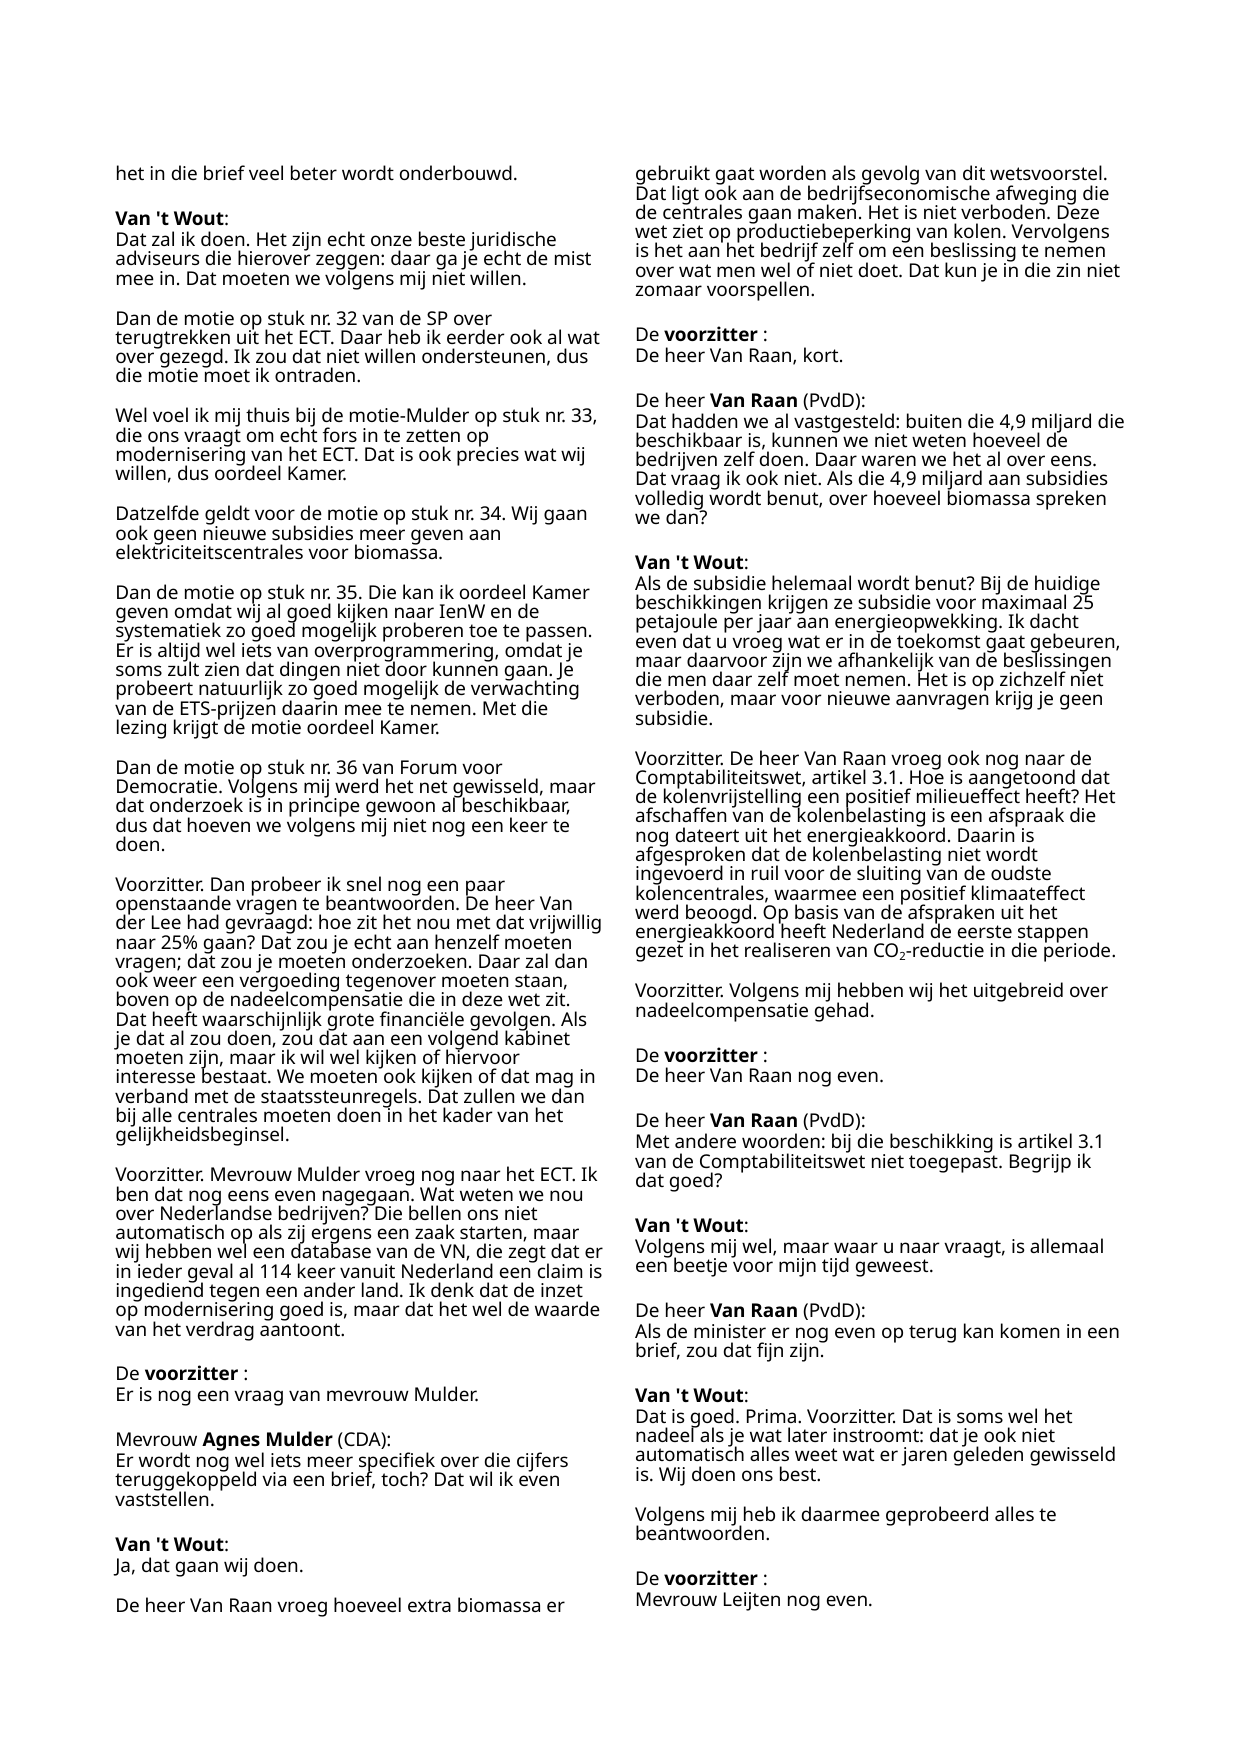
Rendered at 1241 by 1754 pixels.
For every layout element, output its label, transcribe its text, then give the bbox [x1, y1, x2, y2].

text Wel voel ik mij thuis bij de motie-Mulder op stuk nr. 33, die ons vraagt om echt fors in te zetten op modernisering van het ECT. Dat is ook precies wat wij willen, dus oordeel Kamer. [115, 407, 605, 484]
text Dat hadden we al vastgesteld: buiten die 4,9 miljard die beschikbaar is, kunnen we niet weten hoeveel de bedrijven zelf doen. Daar waren we het al over eens. Dat vraag ik ook niet. Als die 4,9 miljard aan subsidies volledig wordt benut, over hoeveel biomassa spreken we dan? [635, 413, 1125, 528]
text De heer Van Raan, kort. [635, 347, 1125, 366]
text Datzelfde geldt voor de motie op stuk nr. 34. Wij gaan ook geen nieuwe subsidies meer geven aan elektriciteitscentrales voor biomassa. [115, 505, 605, 563]
text Voorzitter. Dan probeer ik snel nog een paar openstaande vragen te beantwoorden. De heer Van der Lee had gevraagd: hoe zit het nou met dat vrijwillig naar 25% gaan? Dat zou je echt aan henzelf moeten vragen; dat zou je moeten onderzoeken. Daar zal dan ook weer een vergoeding tegenover moeten staan, boven op de nadeelcompensatie die in deze wet zit. Dat heeft waarschijnlijk grote financiële gevolgen. Als je dat al zou doen, zou dat aan een volgend kabinet moeten zijn, maar ik wil wel kijken of hiervoor interesse bestaat. We moeten ook kijken of dat mag in verband met de staatssteunregels. Dat zullen we dan bij alle centrales moeten doen in het kader van het gelijkheidsbeginsel. [115, 876, 605, 1146]
text De voorzitter : [635, 1565, 1125, 1591]
text De heer Van Raan vroeg hoeveel extra biomassa er [115, 1597, 605, 1616]
text Er is nog een vraag van mevrouw Mulder. [115, 1386, 605, 1406]
text Als de subsidie helemaal wordt benut? Bij de huidige beschikkingen krijgen ze subsidie voor maximaal 25 petajoule per jaar aan energieopwekking. Ik dacht even dat u vroeg wat er in de toekomst gaat gebeuren, maar daarvoor zijn we afhankelijk van de beslissingen die men daar zelf moet nemen. Het is op zichzelf niet verboden, maar voor nieuwe aanvragen krijg je geen subsidie. [635, 575, 1125, 729]
text Van 't Wout: [635, 1382, 1125, 1408]
text Er wordt nog wel iets meer specifiek over die cijfers teruggekoppeld via een brief, toch? Dat wil ik even vaststellen. [115, 1452, 605, 1510]
text gebruikt gaat worden als gevolg van dit wetsvoorstel. Dat ligt ook aan de bedrijfseconomische afweging die de centrales gaan maken. Het is niet verboden. Deze wet ziet op productiebeperking van kolen. Vervolgens is het aan het bedrijf zelf om een beslissing te nemen over wat men wel of niet doet. Dat kun je in die zin niet zomaar voorspellen. [635, 165, 1125, 300]
text Volgens mij heb ik daarmee geprobeerd alles te beantwoorden. [635, 1506, 1125, 1544]
text Dan de motie op stuk nr. 35. Die kan ik oordeel Kamer geven omdat wij al goed kijken naar IenW en de systematiek zo goed mogelijk proberen toe te passen. Er is altijd wel iets van overprogrammering, omdat je soms zult zien dat dingen niet door kunnen gaan. Je probeert natuurlijk zo goed mogelijk de verwachting van de ETS-prijzen daarin mee te nemen. Met die lezing krijgt de motie oordeel Kamer. [115, 584, 605, 738]
text Van 't Wout: [635, 549, 1125, 575]
text Van 't Wout: [115, 205, 605, 231]
text De heer Van Raan (PvdD): [635, 1108, 1125, 1133]
text Dat is goed. Prima. Voorzitter. Dat is soms wel het nadeel als je wat later instroomt: dat je ook niet automatisch alles weet wat er jaren geleden gewisseld is. Wij doen ons best. [635, 1408, 1125, 1485]
text De heer Van Raan (PvdD): [635, 387, 1125, 413]
text Dat zal ik doen. Het zijn echt onze beste juridische adviseurs die hierover zeggen: daar ga je echt de mist mee in. Dat moeten we volgens mij niet willen. [115, 231, 605, 289]
text Van 't Wout: [115, 1531, 605, 1557]
text Mevrouw Leijten nog even. [635, 1591, 1125, 1610]
text Voorzitter. De heer Van Raan vroeg ook nog naar de Comptabiliteitswet, artikel 3.1. Hoe is aangetoond dat de kolenvrijstelling een positief milieueffect heeft? Het afschaffen van de kolenbelasting is een afspraak die nog dateert uit het energieakkoord. Daarin is afgesproken dat de kolenbelasting niet wordt ingevoerd in ruil voor de sluiting van de oudste kolencentrales, waarmee een positief klimaateffect werd beoogd. Op basis van de afspraken uit het energieakkoord heeft Nederland de eerste stappen gezet in het realiseren van CO2-reductie in die periode. [635, 750, 1125, 962]
text Dan de motie op stuk nr. 36 van Forum voor Democratie. Volgens mij werd het net gewisseld, maar dat onderzoek is in principe gewoon al beschikbaar, dus dat hoeven we volgens mij niet nog een keer te doen. [115, 759, 605, 855]
text Voorzitter. Mevrouw Mulder vroeg nog naar het ECT. Ik ben dat nog eens even nagegaan. Wat weten we nou over Nederlandse bedrijven? Die bellen ons niet automatisch op als zij ergens een zaak starten, maar wij hebben wel een database van de VN, die zegt dat er in ieder geval al 114 keer vanuit Nederland een claim is ingediend tegen een ander land. Ik denk dat de inzet op modernisering goed is, maar dat het wel de waarde van het verdrag aantoont. [115, 1166, 605, 1340]
text De heer Van Raan (PvdD): [635, 1297, 1125, 1323]
text het in die brief veel beter wordt onderbouwd. [115, 165, 605, 184]
text Als de minister er nog even op terug kan komen in een brief, zou dat fijn zijn. [635, 1323, 1125, 1361]
text Volgens mij wel, maar waar u naar vraagt, is allemaal een beetje voor mijn tijd geweest. [635, 1238, 1125, 1276]
text Met andere woorden: bij die beschikking is artikel 3.1 van de Comptabiliteitswet niet toegepast. Begrijp ik dat goed? [635, 1133, 1125, 1191]
text De voorzitter : [635, 1042, 1125, 1067]
text De voorzitter : [115, 1361, 605, 1386]
text Mevrouw Agnes Mulder (CDA): [115, 1426, 605, 1452]
text Van 't Wout: [635, 1212, 1125, 1238]
text De heer Van Raan nog even. [635, 1067, 1125, 1087]
text Ja, dat gaan wij doen. [115, 1557, 605, 1576]
text Voorzitter. Volgens mij hebben wij het uitgebreid over nadeelcompensatie gehad. [635, 982, 1125, 1021]
text De voorzitter : [635, 321, 1125, 347]
text Dan de motie op stuk nr. 32 van de SP over terugtrekken uit het ECT. Daar heb ik eerder ook al wat over gezegd. Ik zou dat niet willen ondersteunen, dus die motie moet ik ontraden. [115, 310, 605, 387]
